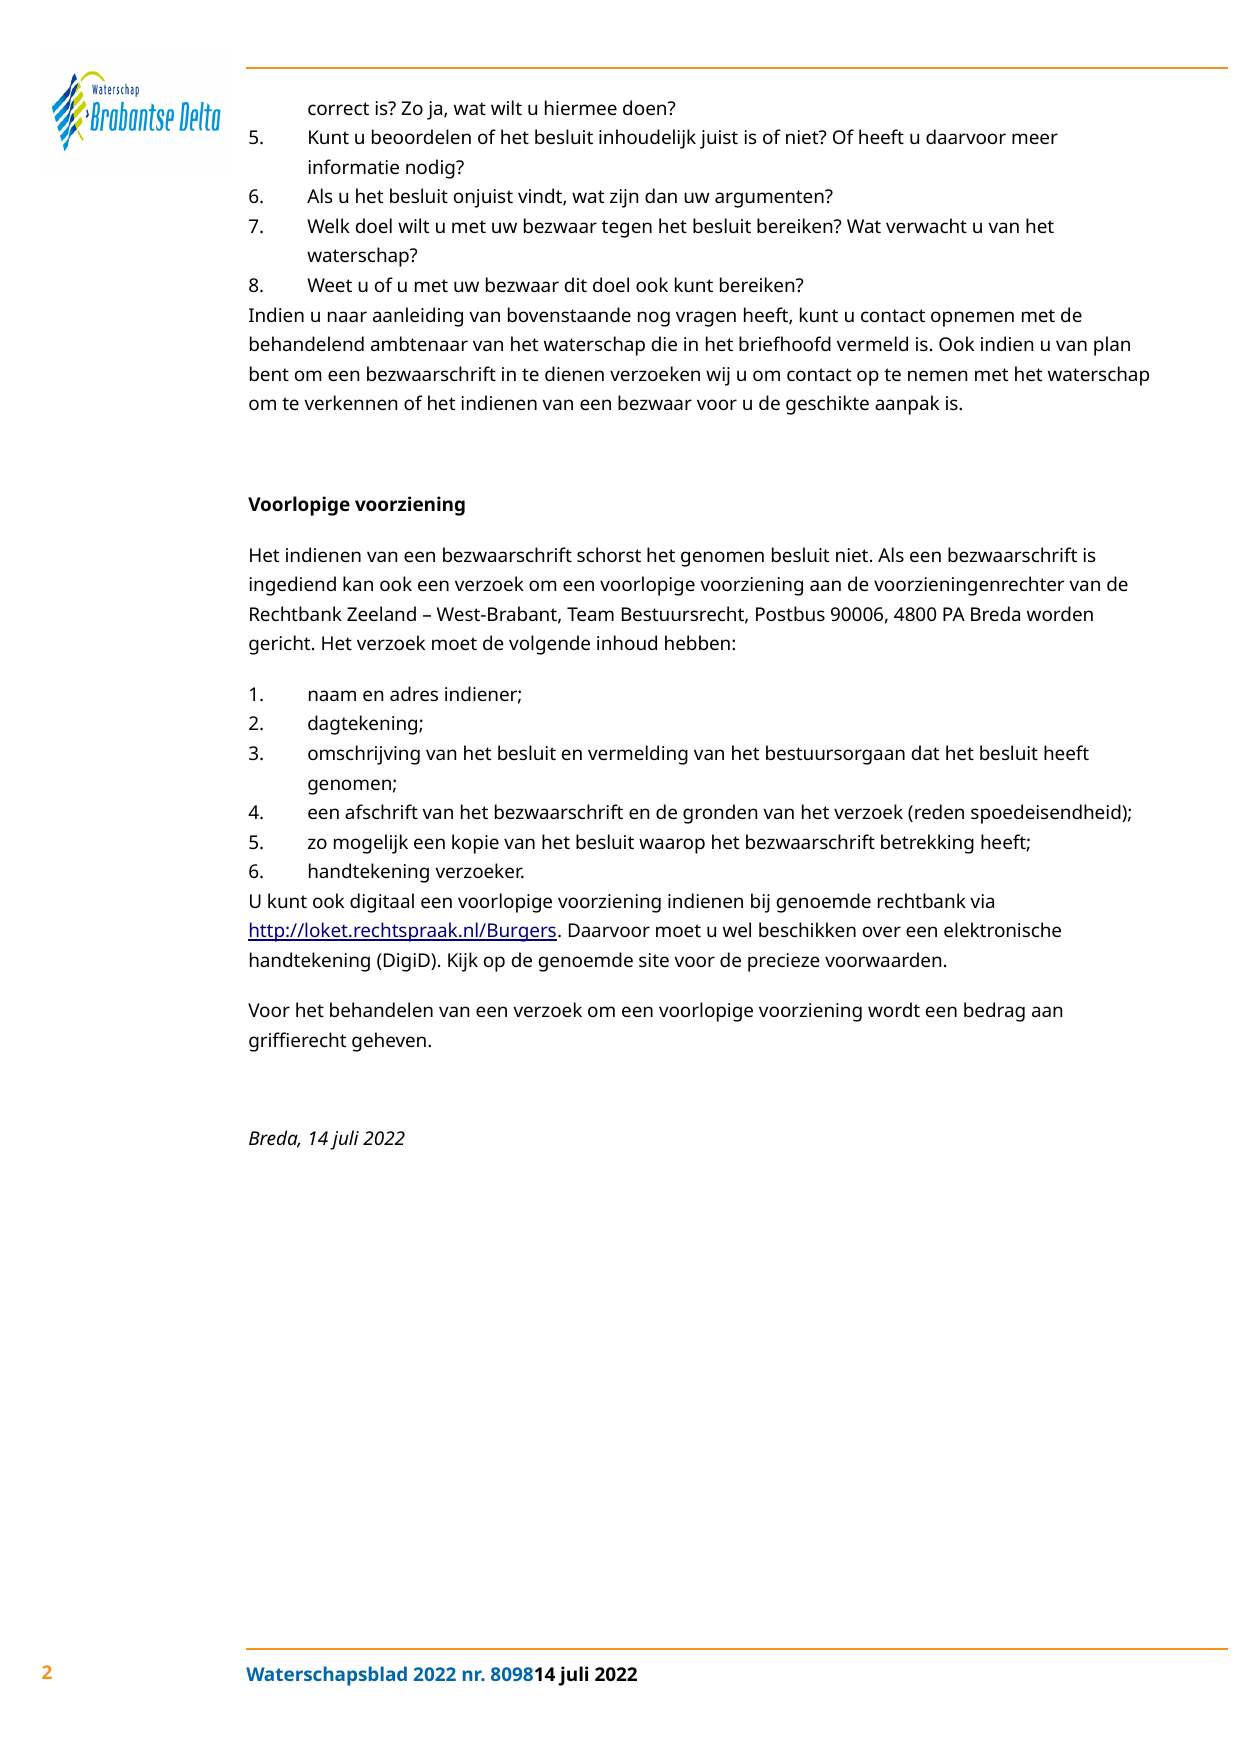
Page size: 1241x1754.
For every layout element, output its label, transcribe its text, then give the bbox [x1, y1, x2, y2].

picture [41, 47, 231, 172]
text Voor het behandelen van een verzoek om een voorlopige voorziening wordt een bedrag aan griffierecht geheven. [248, 998, 1152, 1053]
list dagtekening; [248, 711, 1152, 736]
list Als u het besluit onjuist vindt, wat zijn dan uw argumenten? [248, 183, 1152, 209]
text Breda, 14 juli 2022 [248, 1126, 1152, 1151]
list Kunt u beoordelen of het besluit inhoudelijk juist is of niet? Of heeft u daarvoor meer informatie nodig? [248, 124, 1152, 180]
list correct is? Zo ja, wat wilt u hiermee doen? [248, 95, 1152, 121]
text Indien u naar aanleiding van bovenstaande nog vragen heeft, kunt u contact opnemen met de behandelend ambtenaar van het waterschap die in het briefhoofd vermeld is. Ook indien u van plan bent om een bezwaarschrift in te dienen verzoeken wij u om contact op te nemen met het waterschap om te verkennen of het indienen van een bezwaar voor u de geschikte aanpak is. [248, 302, 1152, 416]
list een afschrift van het bezwaarschrift en de gronden van het verzoek (reden spoedeisendheid); [248, 799, 1152, 825]
text Voorlopige voorziening [248, 491, 1152, 517]
list Welk doel wilt u met uw bezwaar tegen het besluit bereiken? Wat verwacht u van het waterschap? [248, 213, 1152, 268]
list omschrijving van het besluit en vermelding van het bestuursorgaan dat het besluit heeft genomen; [248, 740, 1152, 796]
list zo mogelijk een kopie van het besluit waarop het bezwaarschrift betrekking heeft; [248, 829, 1152, 855]
list Weet u of u met uw bezwaar dit doel ook kunt bereiken? [248, 272, 1152, 298]
text U kunt ook digitaal een voorlopige voorziening indienen bij genoemde rechtbank via http://loket.rechtspraak.nl/Burgers. Daarvoor moet u wel beschikken over een elektronische handtekening (DigiD). Kijk op de genoemde site voor de precieze voorwaarden. [248, 888, 1152, 973]
list naam en adres indiener; [248, 681, 1152, 707]
text Het indienen van een bezwaarschrift schorst het genomen besluit niet. Als een bezwaarschrift is ingediend kan ook een verzoek om een voorlopige voorziening aan de voorzieningenrechter van de Rechtbank Zeeland – West-Brabant, Team Bestuursrecht, Postbus 90006, 4800 PA Breda worden gericht. Het verzoek moet de volgende inhoud hebben: [248, 542, 1152, 656]
list handtekening verzoeker. [248, 858, 1152, 884]
